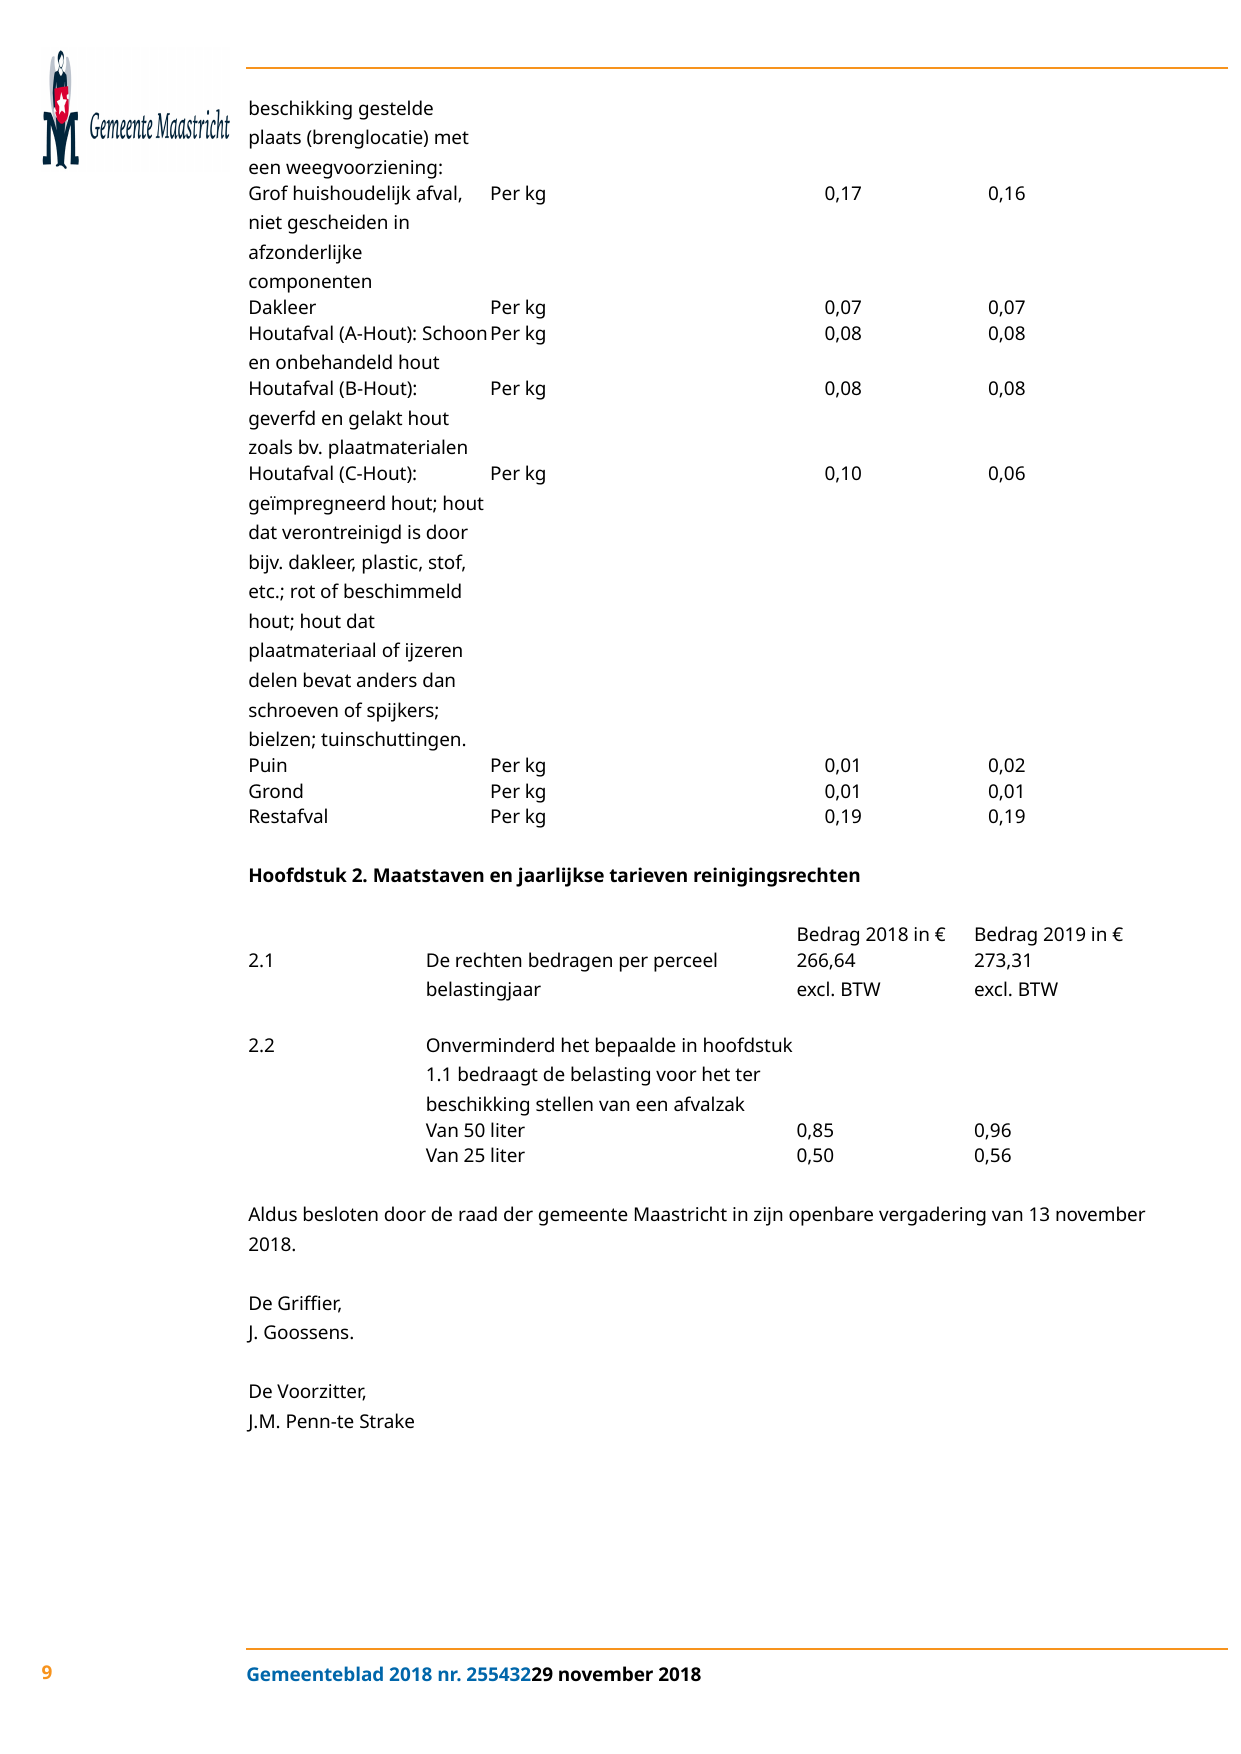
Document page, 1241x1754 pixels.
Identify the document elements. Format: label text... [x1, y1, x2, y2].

table_cell [248, 1143, 426, 1168]
table_cell [654, 320, 824, 375]
table_cell 0,02 [988, 752, 1152, 778]
table_cell Per kg [490, 752, 653, 778]
table_cell 2.2 [248, 1032, 426, 1117]
table_cell Grof huishoudelijk afval, niet gescheiden in afzonderlijke componenten [248, 180, 490, 294]
text Aldus besloten door de raad der gemeente Maastricht in zijn openbare vergadering van 13 november 2018. [248, 1201, 1152, 1256]
table_cell Van 50 liter [426, 1117, 796, 1143]
table_cell Restafval [248, 804, 490, 829]
table_cell 0,08 [824, 375, 988, 460]
table_cell beschikking gestelde plaats (brenglocatie) met een weegvoorziening: [248, 95, 490, 180]
table_cell 0,19 [824, 804, 988, 829]
table_header Bedrag 2019 in € [974, 921, 1152, 947]
table_cell [654, 180, 824, 294]
table_cell Per kg [490, 778, 653, 803]
table_cell 0,08 [988, 320, 1152, 375]
text De Griffier, [248, 1290, 1152, 1316]
table_cell Per kg [490, 375, 653, 460]
table_cell [490, 95, 653, 180]
table_cell [654, 375, 824, 460]
table_cell 0,06 [988, 460, 1152, 752]
table_cell 2.1 [248, 947, 426, 1032]
picture [41, 47, 231, 172]
table_cell Per kg [490, 460, 653, 752]
table_cell [654, 778, 824, 803]
table_cell De rechten bedragen per perceel belastingjaar [426, 947, 796, 1032]
text J.M. Penn-te Strake [248, 1408, 1152, 1434]
table_cell [654, 460, 824, 752]
table_cell 0,08 [824, 320, 988, 375]
table_cell 0,10 [824, 460, 988, 752]
table_cell Grond [248, 778, 490, 803]
table_cell Van 25 liter [426, 1143, 796, 1168]
table_cell 0,08 [988, 375, 1152, 460]
table_header [248, 921, 796, 947]
table_cell [654, 95, 824, 180]
table_cell 0,96 [974, 1117, 1152, 1143]
table_header Bedrag 2018 in € [796, 921, 974, 947]
table_cell 0,07 [824, 294, 988, 320]
table_cell Per kg [490, 294, 653, 320]
table_cell [248, 1117, 426, 1143]
text Hoofdstuk 2. Maatstaven en jaarlijkse tarieven reinigingsrechten [248, 862, 1152, 888]
table_cell Per kg [490, 180, 653, 294]
table_cell [974, 1032, 1152, 1117]
table_cell [988, 95, 1152, 180]
table_cell 0,07 [988, 294, 1152, 320]
table_cell 0,01 [824, 752, 988, 778]
table_cell 0,56 [974, 1143, 1152, 1168]
table_cell 266,64 excl. BTW [796, 947, 974, 1032]
table_cell 0,50 [796, 1143, 974, 1168]
text De Voorzitter, [248, 1379, 1152, 1404]
table_cell [654, 752, 824, 778]
table_cell Dakleer [248, 294, 490, 320]
table_cell Houtafval (B-Hout): geverfd en gelakt hout zoals bv. plaatmaterialen [248, 375, 490, 460]
table_cell [796, 1032, 974, 1117]
table_cell Per kg [490, 804, 653, 829]
table_cell Puin [248, 752, 490, 778]
table_cell Houtafval (C-Hout): geïmpregneerd hout; hout dat verontreinigd is door bijv. dakleer, plastic, stof, etc.; rot of beschimmeld hout; hout dat plaatmateriaal of ijzeren delen bevat anders dan schroeven of spijkers; bielzen; tuinschuttingen. [248, 460, 490, 752]
table_cell 0,01 [988, 778, 1152, 803]
text J. Goossens. [248, 1319, 1152, 1345]
table_cell 0,16 [988, 180, 1152, 294]
table_cell [824, 95, 988, 180]
table_cell [654, 294, 824, 320]
table_cell 0,85 [796, 1117, 974, 1143]
table_cell 0,01 [824, 778, 988, 803]
table_cell 0,19 [988, 804, 1152, 829]
table_cell Houtafval (A-Hout): Schoon en onbehandeld hout [248, 320, 490, 375]
table_cell [654, 804, 824, 829]
table_cell 273,31 excl. BTW [974, 947, 1152, 1032]
table_cell Per kg [490, 320, 653, 375]
table_cell 0,17 [824, 180, 988, 294]
table_cell Onverminderd het bepaalde in hoofdstuk 1.1 bedraagt de belasting voor het ter beschikking stellen van een afvalzak [426, 1032, 796, 1117]
